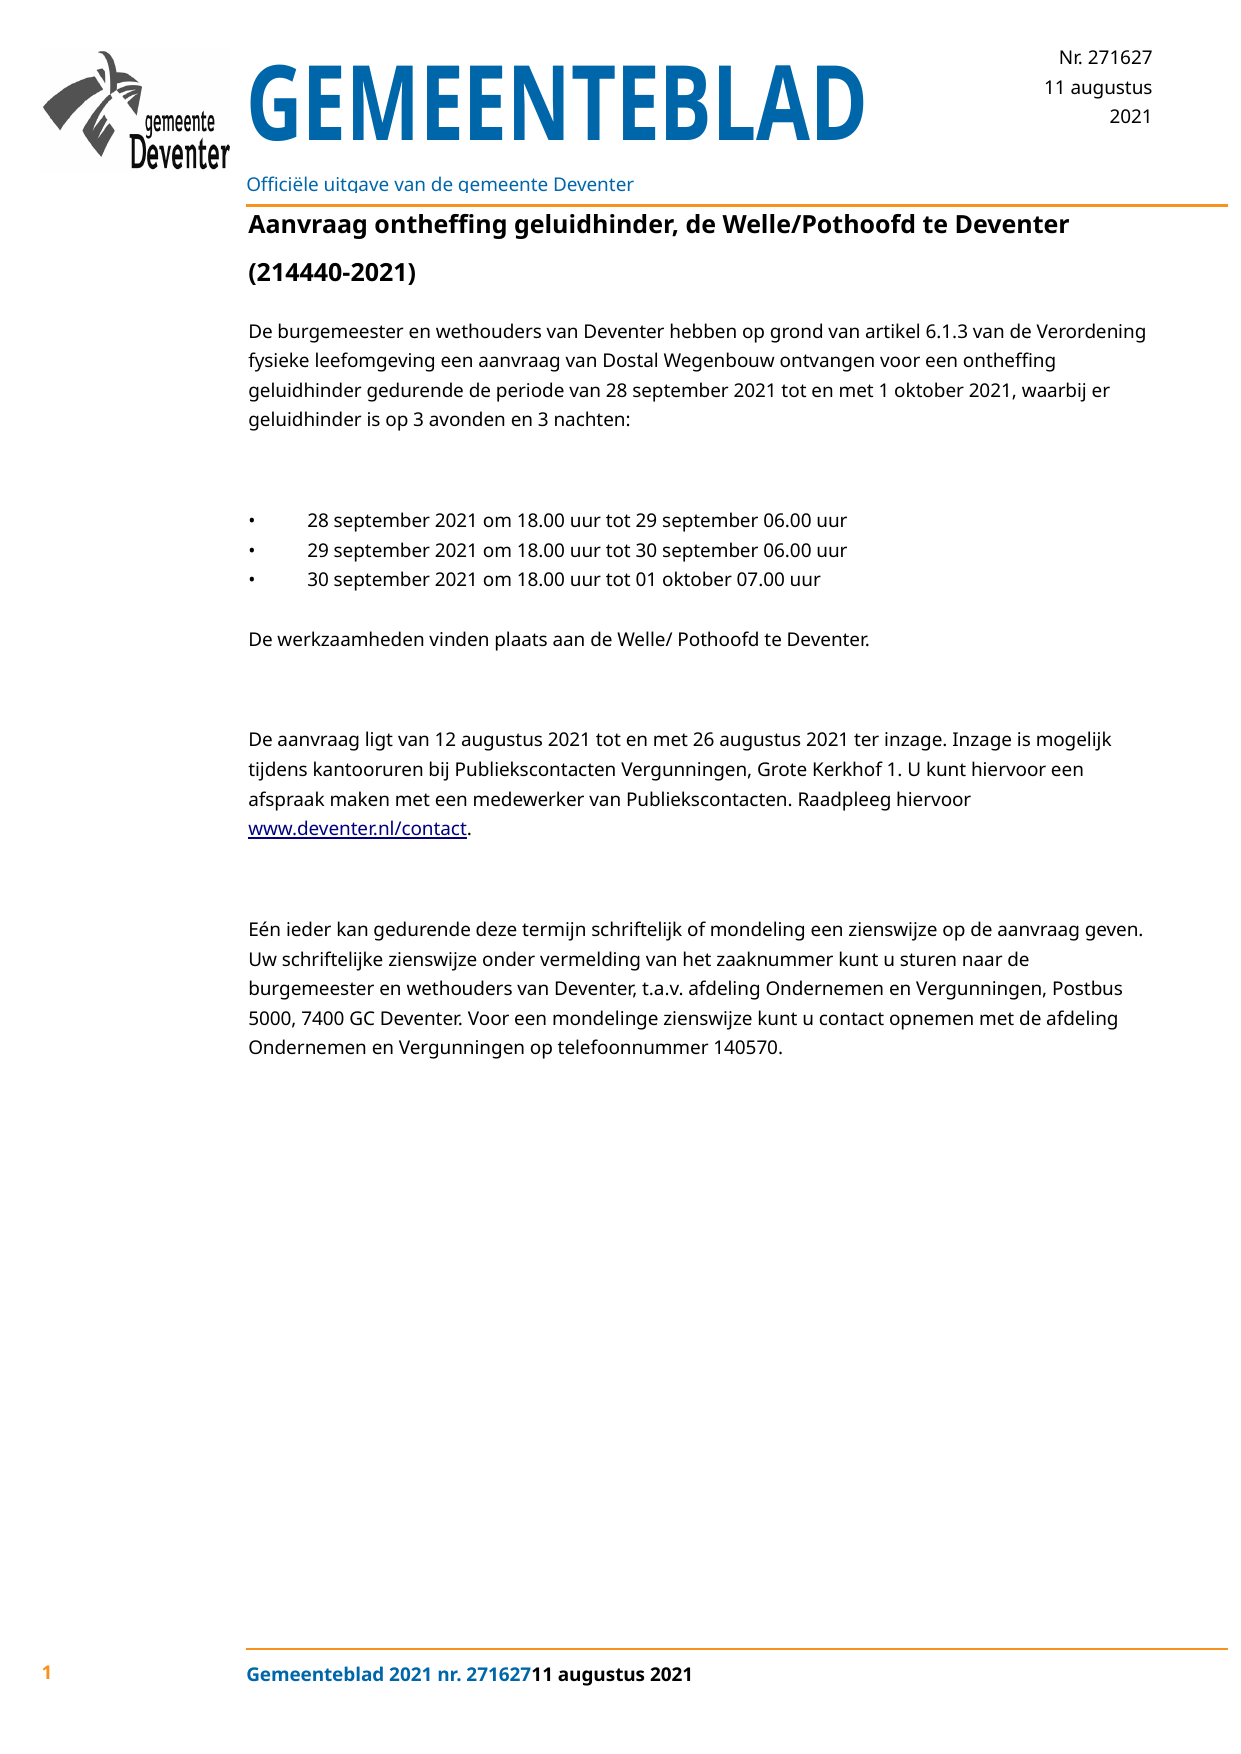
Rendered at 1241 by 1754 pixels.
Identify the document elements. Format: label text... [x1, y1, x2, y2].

text Eén ieder kan gedurende deze termijn schriftelijk of mondeling een zienswijze op de aanvraag geven. Uw schriftelijke zienswijze onder vermelding van het zaaknummer kunt u sturen naar de burgemeester en wethouders van Deventer, t.a.v. afdeling Ondernemen en Vergunningen, Postbus 5000, 7400 GC Deventer. Voor een mondelinge zienswijze kunt u contact opnemen met de afdeling Ondernemen en Vergunningen op telefoonnummer 140570. [248, 916, 1152, 1060]
list 30 september 2021 om 18.00 uur tot 01 oktober 07.00 uur [248, 567, 1152, 592]
list 28 september 2021 om 18.00 uur tot 29 september 06.00 uur [248, 507, 1152, 533]
list 29 september 2021 om 18.00 uur tot 30 september 06.00 uur [248, 537, 1152, 563]
picture [41, 47, 231, 172]
text Aanvraag ontheffing geluidhinder, de Welle/Pothoofd te Deventer (214440-2021) [248, 207, 1152, 288]
text De burgemeester en wethouders van Deventer hebben op grond van artikel 6.1.3 van de Verordening fysieke leefomgeving een aanvraag van Dostal Wegenbouw ontvangen voor een ontheffing geluidhinder gedurende de periode van 28 september 2021 tot en met 1 oktober 2021, waarbij er geluidhinder is op 3 avonden en 3 nachten: [248, 318, 1152, 432]
text De werkzaamheden vinden plaats aan de Welle/ Pothoofd te Deventer. [248, 626, 1152, 652]
text De aanvraag ligt van 12 augustus 2021 tot en met 26 augustus 2021 ter inzage. Inzage is mogelijk tijdens kantooruren bij Publiekscontacten Vergunningen, Grote Kerkhof 1. U kunt hiervoor een afspraak maken met een medewerker van Publiekscontacten. Raadpleeg hiervoor www.deventer.nl/contact. [248, 727, 1152, 841]
